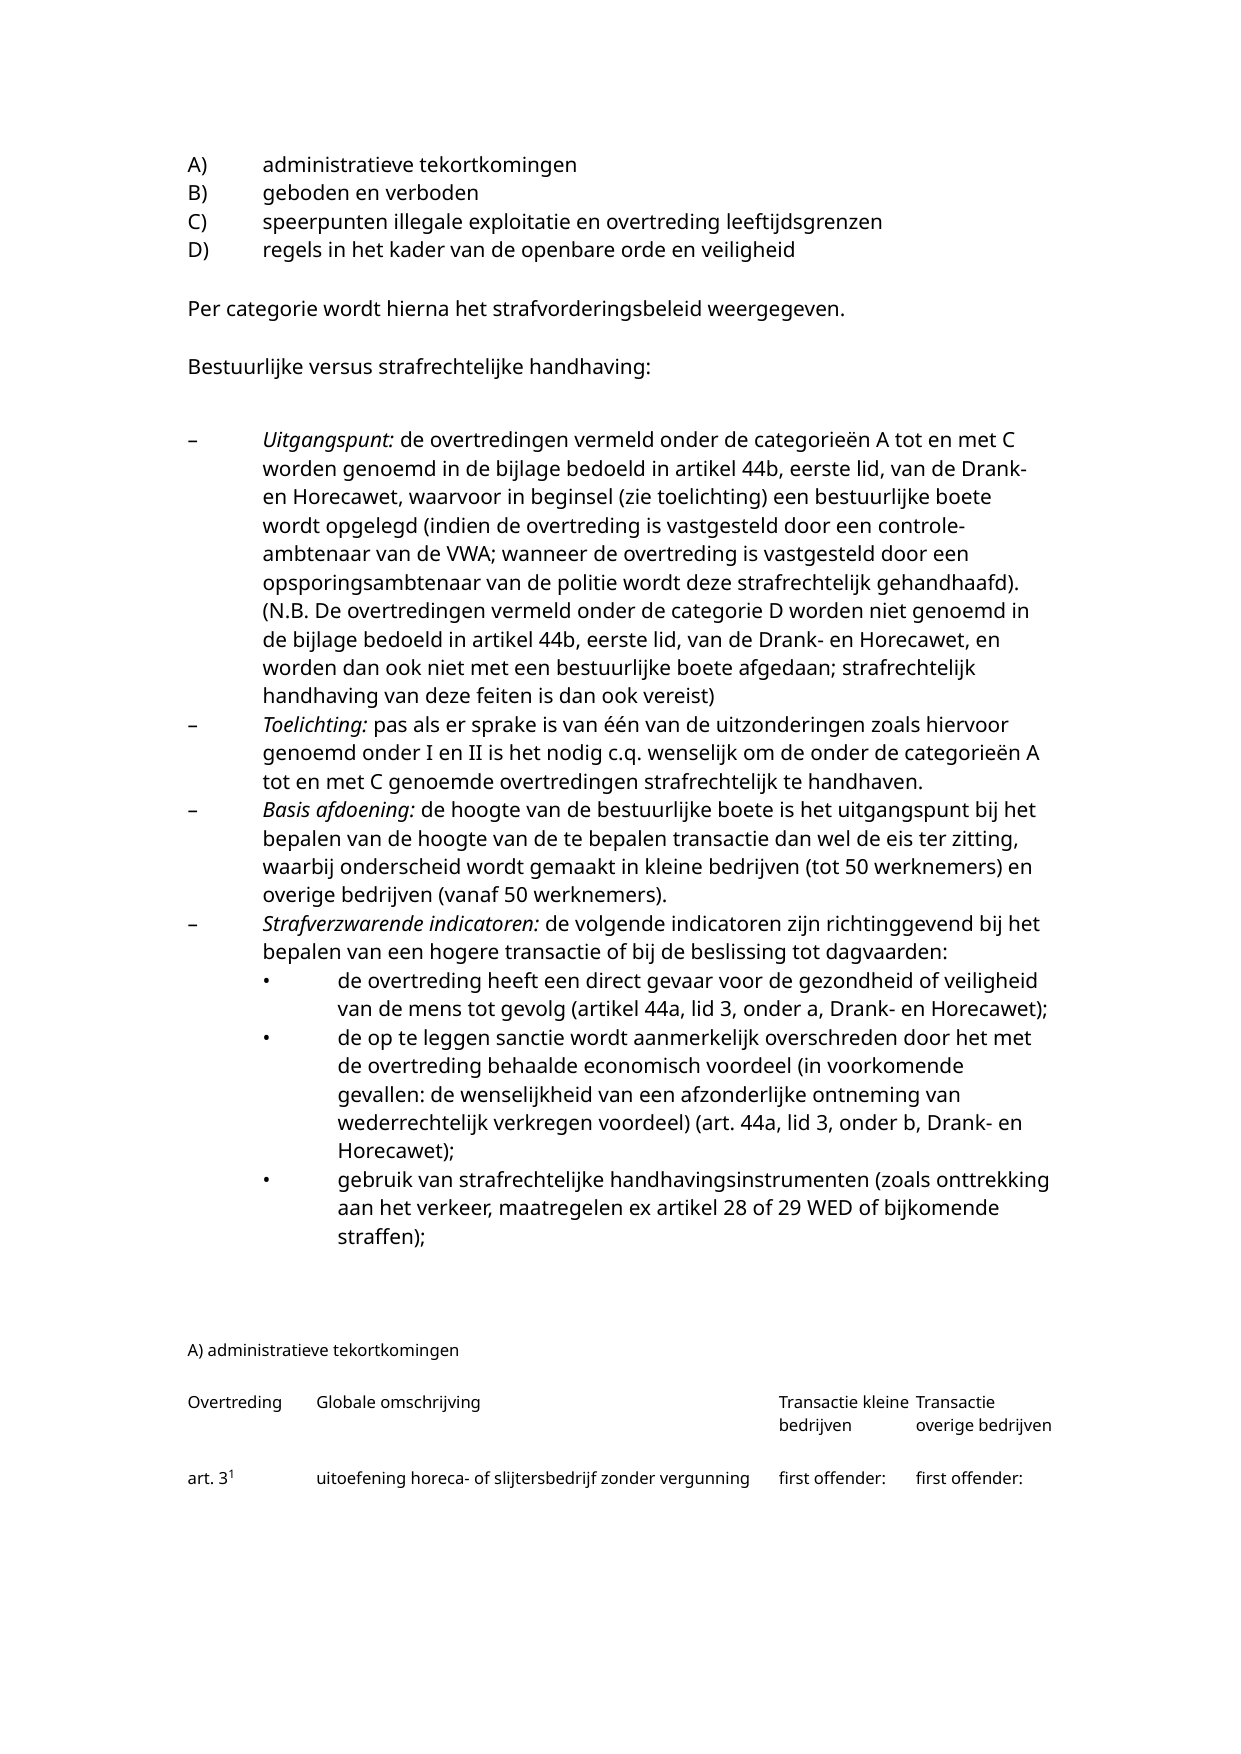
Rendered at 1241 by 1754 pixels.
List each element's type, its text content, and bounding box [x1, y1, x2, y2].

table_cell Overtreding [188, 1391, 316, 1466]
table_cell art. 31 [188, 1466, 316, 1519]
list regels in het kader van de openbare orde en veiligheid [187, 235, 1053, 264]
table_cell uitoefening horeca- of slijtersbedrijf zonder vergunning [316, 1466, 778, 1519]
list Basis afdoening: de hoogte van de bestuurlijke boete is het uitgangspunt bij het bepalen van de hoogte van de te bepalen transactie dan wel de eis ter zitting, waarbij onderscheid wordt gemaakt in kleine bedrijven (tot 50 werknemers) en overige bedrijven (vanaf 50 werknemers). [187, 795, 1053, 909]
table_header A) administratieve tekortkomingen [188, 1338, 1053, 1391]
text Bestuurlijke versus strafrechtelijke handhaving: [187, 352, 1053, 381]
list administratieve tekortkomingen [187, 150, 1053, 178]
table_cell first offender: [916, 1466, 1053, 1519]
list Strafverzwarende indicatoren: de volgende indicatoren zijn richtinggevend bij het bepalen van een hogere transactie of bij de beslissing tot dagvaarden: [187, 909, 1053, 966]
list Uitgangspunt: de overtredingen vermeld onder de categorieën A tot en met C worden genoemd in de bijlage bedoeld in artikel 44b, eerste lid, van de Drank- en Horecawet, waarvoor in beginsel (zie toelichting) een bestuurlijke boete wordt opgelegd (indien de overtreding is vastgesteld door een controle-ambtenaar van de VWA; wanneer de overtreding is vastgesteld door een opsporingsambtenaar van de politie wordt deze strafrechtelijk gehandhaafd). (N.B. De overtredingen vermeld onder de categorie D worden niet genoemd in de bijlage bedoeld in artikel 44b, eerste lid, van de Drank- en Horecawet, en worden dan ook niet met een bestuurlijke boete afgedaan; strafrechtelijk handhaving van deze feiten is dan ook vereist) [187, 426, 1053, 710]
text Per categorie wordt hierna het strafvorderingsbeleid weergegeven. [187, 294, 1053, 322]
list de overtreding heeft een direct gevaar voor de gezondheid of veiligheid van de mens tot gevolg (artikel 44a, lid 3, onder a, Drank- en Horecawet); [262, 966, 1053, 1023]
list de op te leggen sanctie wordt aanmerkelijk overschreden door het met de overtreding behaalde economisch voordeel (in voorkomende gevallen: de wenselijkheid van een afzonderlijke ontneming van wederrechtelijk verkregen voordeel) (art. 44a, lid 3, onder b, Drank- en Horecawet); [262, 1023, 1053, 1165]
table_cell Transactie kleine bedrijven [779, 1391, 916, 1466]
table_cell Globale omschrijving [316, 1391, 778, 1466]
list speerpunten illegale exploitatie en overtreding leeftijdsgrenzen [187, 207, 1053, 235]
table_cell Transactie overige bedrijven [916, 1391, 1053, 1466]
list geboden en verboden [187, 178, 1053, 207]
list gebruik van strafrechtelijke handhavingsinstrumenten (zoals onttrekking aan het verkeer, maatregelen ex artikel 28 of 29 WED of bijkomende straffen); [262, 1165, 1053, 1250]
table_cell first offender: [779, 1466, 916, 1519]
list Toelichting: pas als er sprake is van één van de uitzonderingen zoals hiervoor genoemd onder I en II is het nodig c.q. wenselijk om de onder de categorieën A tot en met C genoemde overtredingen strafrechtelijk te handhaven. [187, 710, 1053, 795]
